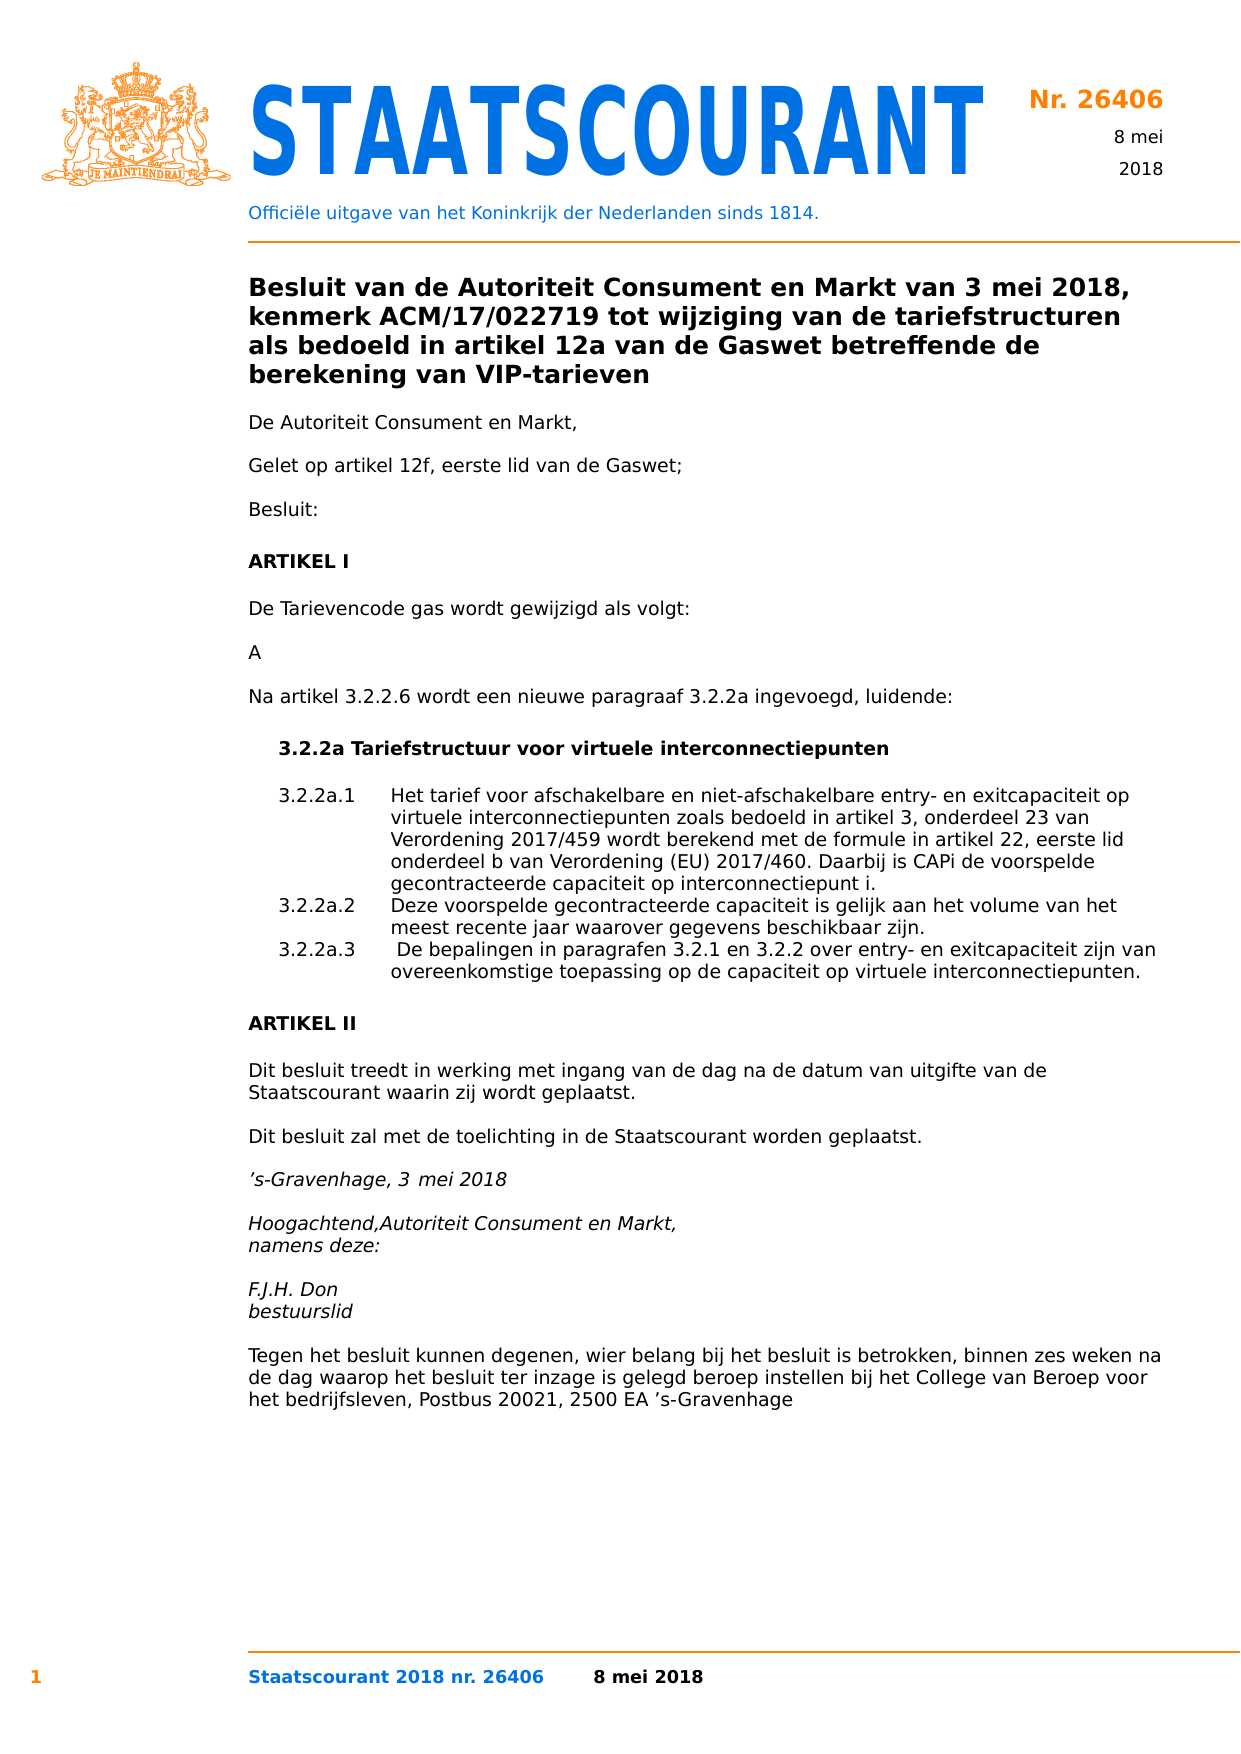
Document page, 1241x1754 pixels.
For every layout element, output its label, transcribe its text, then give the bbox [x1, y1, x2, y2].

text Dit besluit treedt in werking met ingang van de dag na de datum van uitgifte van de Staatscourant waarin zij wordt geplaatst. [248, 1060, 1163, 1104]
text 3.2.2a.2 Deze voorspelde gecontracteerde capaciteit is gelijk aan het volume van het meest recente jaar waarover gegevens beschikbaar zijn. [278, 895, 1163, 939]
text Hoogachtend,Autoriteit Consument en Markt, namens deze: F.J.H. Don bestuurslid [248, 1213, 1163, 1323]
subtitle ARTIKEL II [248, 1013, 1163, 1035]
text Na artikel 3.2.2.6 wordt een nieuwe paragraaf 3.2.2a ingevoegd, luidende: [248, 686, 1163, 708]
text De Autoriteit Consument en Markt, [248, 412, 1163, 433]
table_header [25, 62, 248, 241]
text A [248, 642, 1163, 664]
text De Tarievencode gas wordt gewijzigd als volgt: [248, 598, 1163, 620]
table_cell Officiële uitgave van het Koninkrijk der Nederlanden sinds 1814. [248, 203, 1240, 241]
text Tegen het besluit kunnen degenen, wier belang bij het besluit is betrokken, binnen zes weken na de dag waarop het besluit ter inzage is gelegd beroep instellen bij het College van Beroep voor het bedrijfsleven, Postbus 20021, 2500 EA ’s-Gravenhage [248, 1345, 1163, 1411]
subtitle ARTIKEL I [248, 551, 1163, 573]
text Besluit: [248, 499, 1163, 521]
subtitle 3.2.2a Tariefstructuur voor virtuele interconnectiepunten [278, 738, 1163, 760]
subtitle Besluit van de Autoriteit Consument en Markt van 3 mei 2018, kenmerk ACM/17/022719 tot wijziging van de tariefstructuren als bedoeld in artikel 12a van de Gaswet betreffende de berekening van VIP-tarieven [248, 273, 1163, 390]
table_cell 8 mei [998, 121, 1240, 153]
text ’s-Gravenhage, 3 mei 2018 [248, 1169, 1163, 1191]
text 3.2.2a.1 Het tarief voor afschakelbare en niet-afschakelbare entry- en exitcapaciteit op virtuele interconnectiepunten zoals bedoeld in artikel 3, onderdeel 23 van Verordening 2017/459 wordt berekend met de formule in artikel 22, eerste lid onderdeel b van Verordening (EU) 2017/460. Daarbij is CAPi de voorspelde gecontracteerde capaciteit op interconnectiepunt i. [278, 785, 1163, 895]
text Gelet op artikel 12f, eerste lid van de Gaswet; [248, 455, 1163, 477]
table_cell 2018 [998, 153, 1240, 203]
table_header STAATSCOURANT [248, 62, 998, 203]
picture [41, 62, 231, 186]
text Dit besluit zal met de toelichting in de Staatscourant worden geplaatst. [248, 1126, 1163, 1147]
table_header Nr. 26406 [998, 62, 1240, 121]
text 3.2.2a.3 De bepalingen in paragrafen 3.2.1 en 3.2.2 over entry- en exitcapaciteit zijn van overeenkomstige toepassing op de capaciteit op virtuele interconnectiepunten. [278, 939, 1163, 983]
